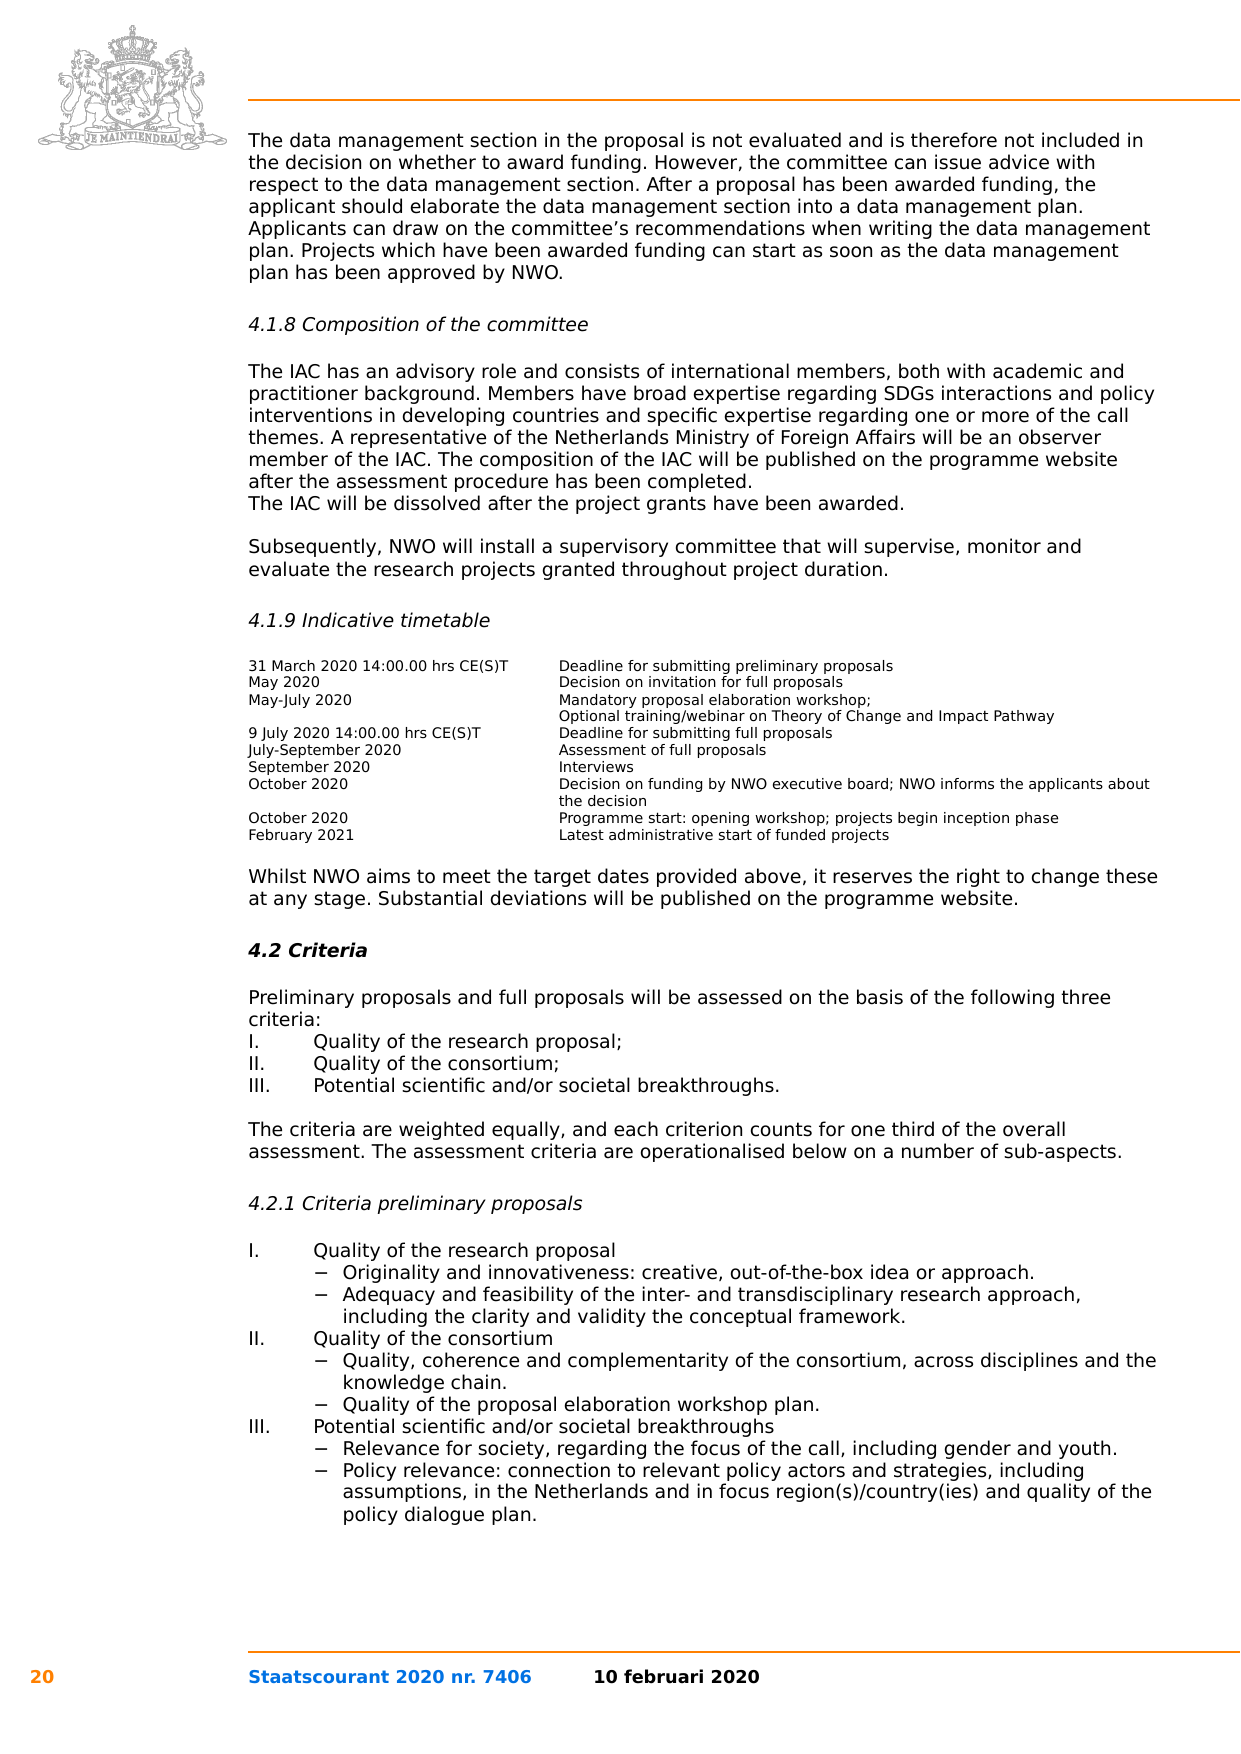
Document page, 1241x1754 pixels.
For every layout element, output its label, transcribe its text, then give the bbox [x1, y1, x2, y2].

table_cell 9 July 2020 14:00.00 hrs CE(S)T [248, 725, 552, 742]
table_cell July-September 2020 [248, 742, 552, 759]
table_cell Latest administrative start of funded projects [553, 827, 1163, 844]
text III. Potential scientific and/or societal breakthroughs. [248, 1075, 1163, 1097]
table_cell February 2021 [248, 827, 552, 844]
table_cell May 2020 [248, 674, 552, 691]
table_cell Mandatory proposal elaboration workshop; Optional training/webinar on Theory of Change and Impact Pathway [553, 691, 1163, 725]
table_header 31 March 2020 14:00.00 hrs CE(S)T [248, 658, 552, 674]
table_cell September 2020 [248, 759, 552, 776]
subtitle 4.1.8 Composition of the committee [248, 314, 1163, 336]
text − Policy relevance: connection to relevant policy actors and strategies, including assumptions, in the Netherlands and in focus region(s)/country(ies) and quality of the policy dialogue plan. [313, 1459, 1163, 1525]
text − Quality, coherence and complementarity of the consortium, across disciplines and the knowledge chain. [313, 1349, 1163, 1393]
subtitle 4.2.1 Criteria preliminary proposals [248, 1193, 1163, 1215]
table_cell Deadline for submitting full proposals [553, 725, 1163, 742]
text II. Quality of the consortium [248, 1328, 1163, 1349]
text Whilst NWO aims to meet the target dates provided above, it reserves the right to change these at any stage. Substantial deviations will be published on the programme website. [248, 866, 1163, 910]
subtitle 4.2 Criteria [248, 940, 1163, 962]
text Subsequently, NWO will install a supervisory committee that will supervise, monitor and evaluate the research projects granted throughout project duration. [248, 536, 1163, 580]
table_cell May-July 2020 [248, 691, 552, 725]
text The IAC will be dissolved after the project grants have been awarded. [248, 493, 1163, 514]
text I. Quality of the research proposal [248, 1240, 1163, 1262]
text The IAC has an advisory role and consists of international members, both with academic and practitioner background. Members have broad expertise regarding SDGs interactions and policy interventions in developing countries and specific expertise regarding one or more of the call themes. A representative of the Netherlands Ministry of Foreign Affairs will be an observer member of the IAC. The composition of the IAC will be published on the programme website after the assessment procedure has been completed. [248, 361, 1163, 493]
table_cell Decision on invitation for full proposals [553, 674, 1163, 691]
table_cell October 2020 [248, 810, 552, 827]
text I. Quality of the research proposal; [248, 1031, 1163, 1053]
text II. Quality of the consortium; [248, 1053, 1163, 1075]
text The data management section in the proposal is not evaluated and is therefore not included in the decision on whether to award funding. However, the committee can issue advice with respect to the data management section. After a proposal has been awarded funding, the applicant should elaborate the data management section into a data management plan. Applicants can draw on the committee’s recommendations when writing the data management plan. Projects which have been awarded funding can start as soon as the data management plan has been approved by NWO. [248, 130, 1163, 284]
text − Relevance for society, regarding the focus of the call, including gender and youth. [313, 1437, 1163, 1459]
text Preliminary proposals and full proposals will be assessed on the basis of the following three criteria: [248, 987, 1163, 1031]
text − Quality of the proposal elaboration workshop plan. [313, 1393, 1163, 1416]
text The criteria are weighted equally, and each criterion counts for one third of the overall assessment. The assessment criteria are operationalised below on a number of sub-aspects. [248, 1119, 1163, 1163]
table_cell Programme start: opening workshop; projects begin inception phase [553, 810, 1163, 827]
table_cell Decision on funding by NWO executive board; NWO informs the applicants about the decision [553, 776, 1163, 810]
table_cell Interviews [553, 759, 1163, 776]
table_cell Assessment of full proposals [553, 742, 1163, 759]
text − Originality and innovativeness: creative, out-of-the-box idea or approach. [313, 1262, 1163, 1284]
table_header Deadline for submitting preliminary proposals [553, 658, 1163, 674]
text III. Potential scientific and/or societal breakthroughs [248, 1416, 1163, 1437]
table_cell October 2020 [248, 776, 552, 810]
text − Adequacy and feasibility of the inter- and transdisciplinary research approach, including the clarity and validity the conceptual framework. [313, 1284, 1163, 1328]
picture [38, 25, 227, 150]
subtitle 4.1.9 Indicative timetable [248, 610, 1163, 632]
